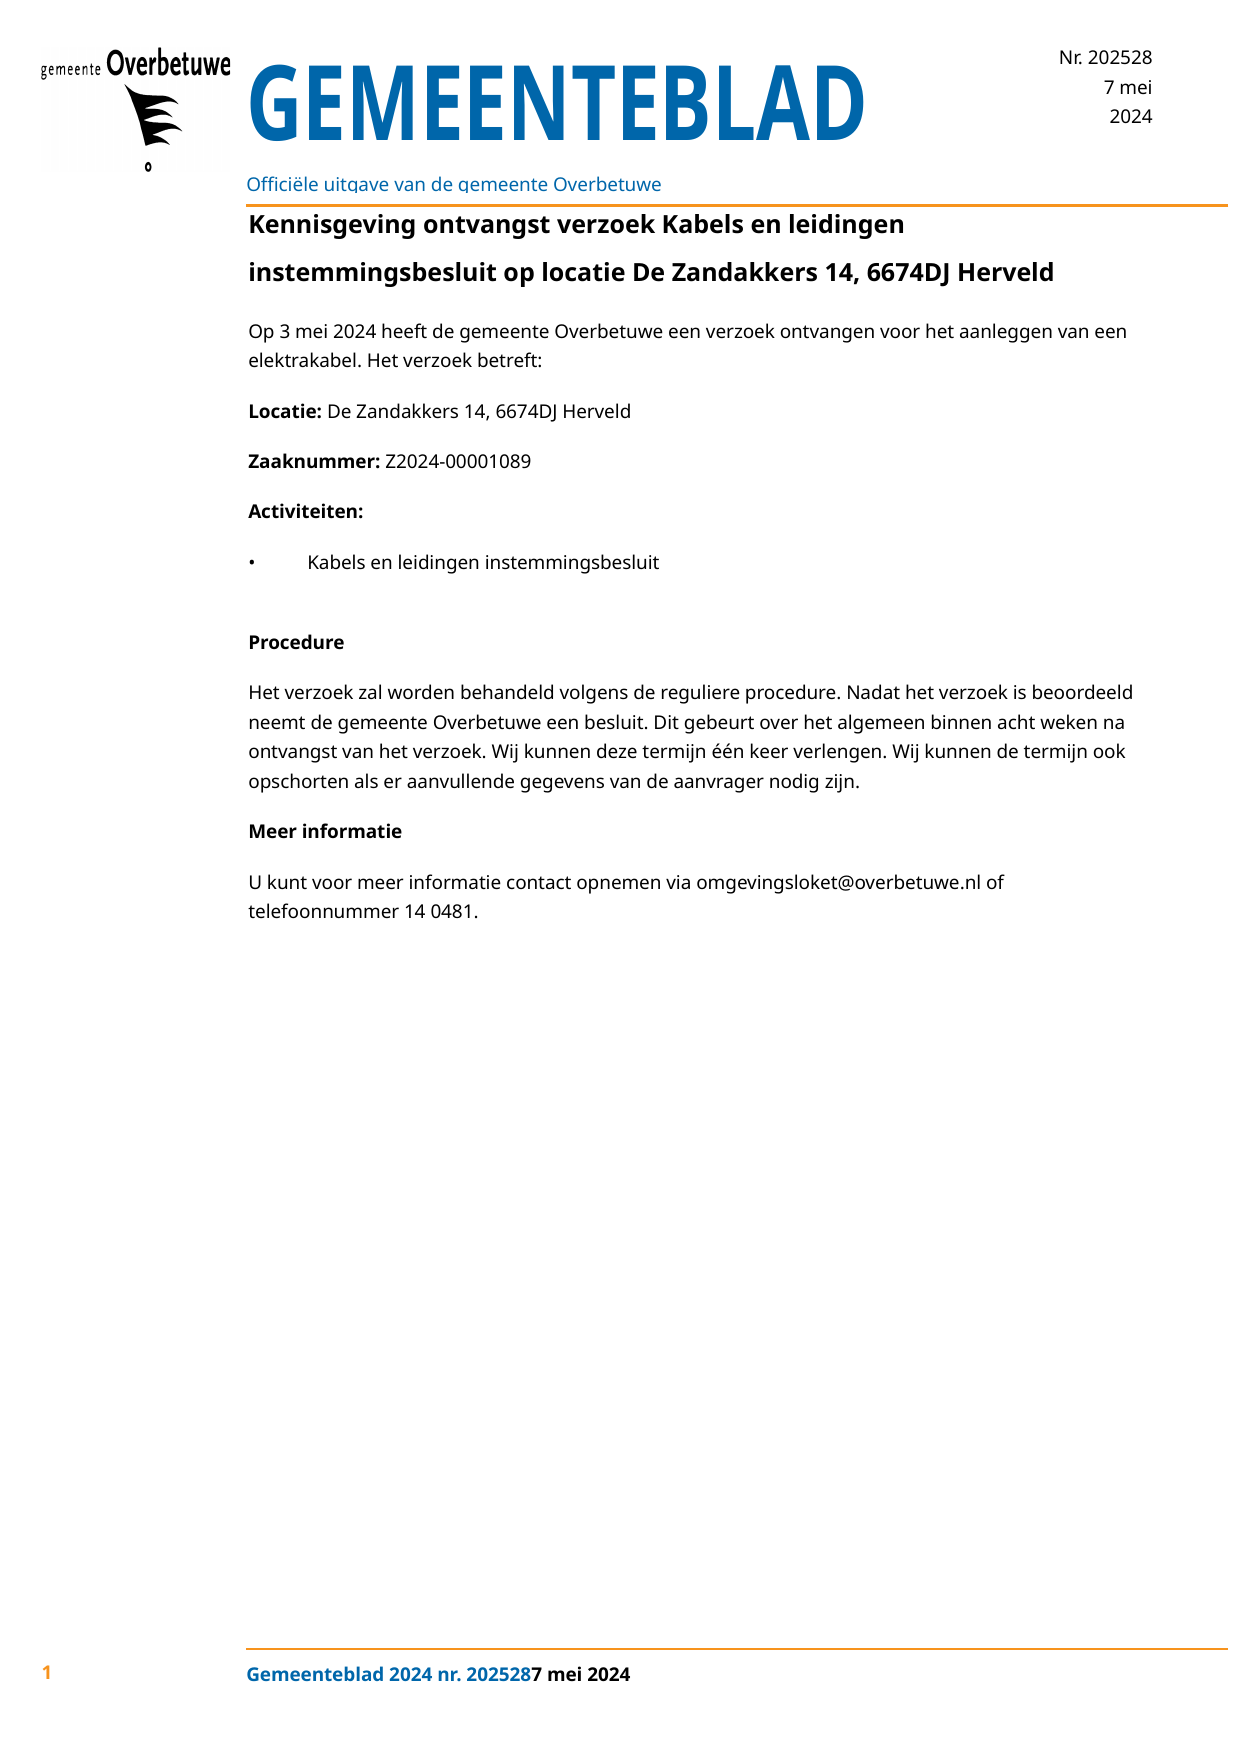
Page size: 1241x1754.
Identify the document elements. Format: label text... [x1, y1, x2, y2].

text Locatie: De Zandakkers 14, 6674DJ Herveld [248, 398, 1152, 424]
text Meer informatie [248, 819, 1152, 844]
text Kennisgeving ontvangst verzoek Kabels en leidingen instemmingsbesluit op locatie De Zandakkers 14, 6674DJ Herveld [248, 207, 1152, 288]
text Activiteiten: [248, 499, 1152, 524]
text Op 3 mei 2024 heeft de gemeente Overbetuwe een verzoek ontvangen voor het aanleggen van een elektrakabel. Het verzoek betreft: [248, 318, 1152, 373]
list Kabels en leidingen instemmingsbesluit [248, 549, 1152, 575]
text Zaaknummer: Z2024-00001089 [248, 448, 1152, 474]
text Het verzoek zal worden behandeld volgens de reguliere procedure. Nadat het verzoek is beoordeeld neemt de gemeente Overbetuwe een besluit. Dit gebeurt over het algemeen binnen acht weken na ontvangst van het verzoek. Wij kunnen deze termijn één keer verlengen. Wij kunnen de termijn ook opschorten als er aanvullende gegevens van de aanvrager nodig zijn. [248, 679, 1152, 794]
text Procedure [248, 629, 1152, 655]
picture [41, 47, 231, 172]
text U kunt voor meer informatie contact opnemen via omgevingsloket@overbetuwe.nl of telefoonnummer 14 0481. [248, 869, 1152, 924]
